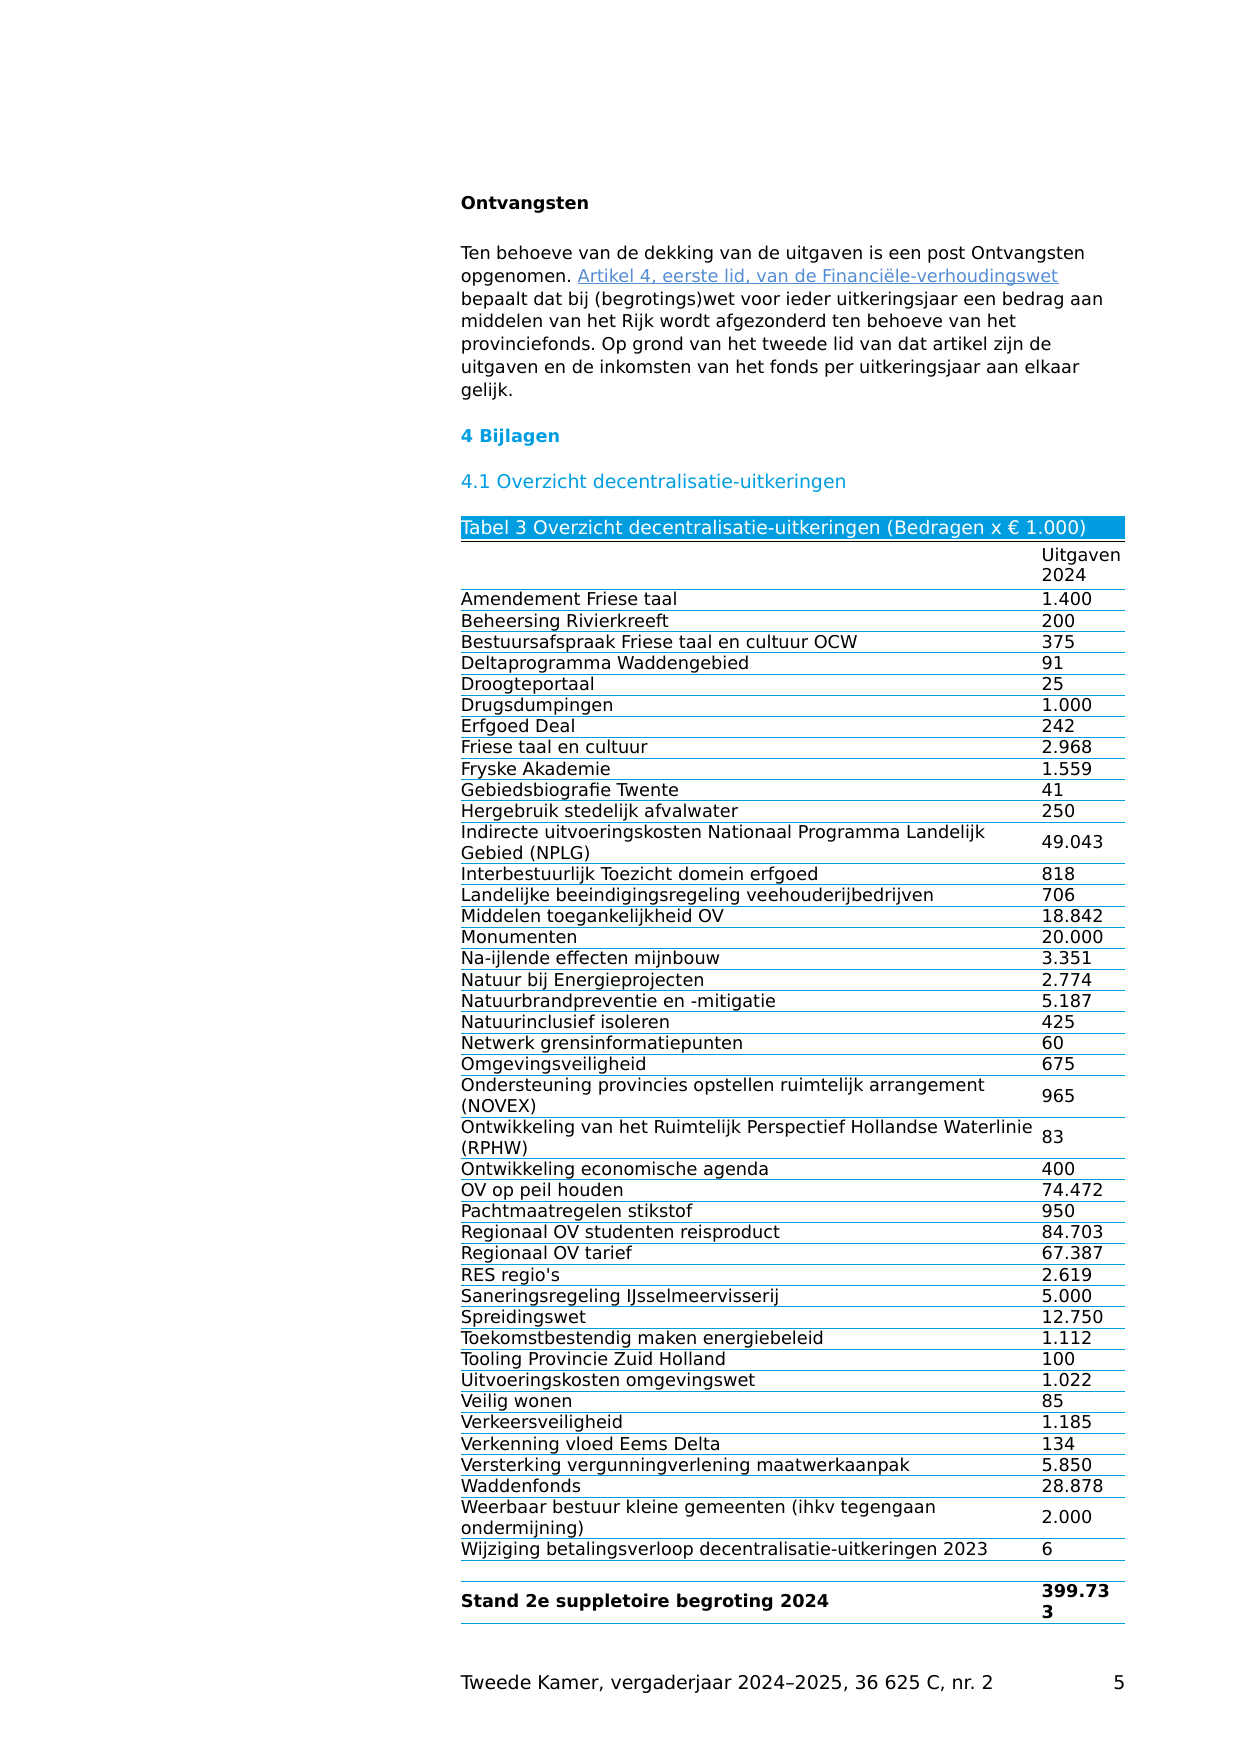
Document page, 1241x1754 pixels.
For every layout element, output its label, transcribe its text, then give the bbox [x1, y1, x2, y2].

table_cell 134 [1039, 1434, 1125, 1454]
table_cell 2.619 [1039, 1265, 1125, 1285]
table_cell Na-ijlende effecten mijnbouw [461, 949, 1038, 969]
table_cell Ontwikkeling van het Ruimtelijk Perspectief Hollandse Waterlinie (RPHW) [461, 1118, 1038, 1158]
table_cell Saneringsregeling IJsselmeervisserij [461, 1286, 1038, 1306]
table_cell 1.000 [1039, 696, 1125, 716]
table_cell Regionaal OV tarief [461, 1244, 1038, 1264]
table_cell Hergebruik stedelijk afvalwater [461, 801, 1038, 821]
table_cell Natuurinclusief isoleren [461, 1012, 1038, 1032]
table_cell 950 [1039, 1202, 1125, 1222]
table_cell [1039, 1561, 1125, 1581]
table_cell Verkenning vloed Eems Delta [461, 1434, 1038, 1454]
table_cell 1.559 [1039, 759, 1125, 779]
table_cell 67.387 [1039, 1244, 1125, 1264]
table_cell 250 [1039, 801, 1125, 821]
table_cell 675 [1039, 1055, 1125, 1075]
table_cell 25 [1039, 675, 1125, 694]
table_cell Monumenten [461, 928, 1038, 948]
table_cell 1.185 [1039, 1413, 1125, 1433]
table_cell 2.968 [1039, 738, 1125, 758]
table_cell 5.850 [1039, 1455, 1125, 1475]
table_cell Middelen toegankelijkheid OV [461, 907, 1038, 927]
table_cell 399.733 [1039, 1582, 1125, 1622]
table_cell 1.400 [1039, 590, 1125, 610]
table_cell Fryske Akademie [461, 759, 1038, 779]
table_cell 200 [1039, 611, 1125, 631]
table_cell Landelijke beeindigingsregeling veehouderijbedrijven [461, 885, 1038, 906]
table_cell Friese taal en cultuur [461, 738, 1038, 758]
table_cell 18.842 [1039, 907, 1125, 927]
table_cell 49.043 [1039, 823, 1125, 863]
table_cell Waddenfonds [461, 1476, 1038, 1497]
table_cell Deltaprogramma Waddengebied [461, 653, 1038, 673]
table_cell 375 [1039, 632, 1125, 652]
table_cell 1.112 [1039, 1329, 1125, 1348]
title 4 Bijlagen [461, 424, 1125, 447]
table_cell Interbestuurlijk Toezicht domein erfgoed [461, 864, 1038, 884]
table_cell Versterking vergunningverlening maatwerkaanpak [461, 1455, 1038, 1475]
table_cell 74.472 [1039, 1180, 1125, 1201]
table_cell 2.774 [1039, 970, 1125, 990]
table_cell Weerbaar bestuur kleine gemeenten (ihkv tegengaan ondermijning) [461, 1498, 1038, 1538]
table_cell Wijziging betalingsverloop decentralisatie-uitkeringen 2023 [461, 1539, 1038, 1559]
table_cell Beheersing Rivierkreeft [461, 611, 1038, 631]
title 4.1 Overzicht decentralisatie-uitkeringen [461, 471, 1125, 493]
table_cell 400 [1039, 1159, 1125, 1179]
table_cell Veilig wonen [461, 1392, 1038, 1412]
table_cell 20.000 [1039, 928, 1125, 948]
table_cell Natuur bij Energieprojecten [461, 970, 1038, 990]
table_cell Pachtmaatregelen stikstof [461, 1202, 1038, 1222]
table_cell 91 [1039, 653, 1125, 673]
table_cell 83 [1039, 1118, 1125, 1158]
table_cell 28.878 [1039, 1476, 1125, 1497]
table_cell Drugsdumpingen [461, 696, 1038, 716]
table_cell Spreidingswet [461, 1307, 1038, 1327]
table_cell Ondersteuning provincies opstellen ruimtelijk arrangement (NOVEX) [461, 1076, 1038, 1116]
table_cell 84.703 [1039, 1223, 1125, 1243]
text Ontvangsten [461, 191, 1125, 214]
table_cell 100 [1039, 1350, 1125, 1370]
table_cell Omgevingsveiligheid [461, 1055, 1038, 1075]
table_cell Gebiedsbiografie Twente [461, 780, 1038, 800]
table_cell 965 [1039, 1076, 1125, 1116]
table_cell Erfgoed Deal [461, 717, 1038, 737]
table_cell [461, 542, 1038, 589]
table_cell RES regio's [461, 1265, 1038, 1285]
table_cell OV op peil houden [461, 1180, 1038, 1201]
table_cell Amendement Friese taal [461, 590, 1038, 610]
table_cell 3.351 [1039, 949, 1125, 969]
table_cell 1.022 [1039, 1371, 1125, 1391]
table_cell 5.000 [1039, 1286, 1125, 1306]
table_cell 242 [1039, 717, 1125, 737]
table_cell Verkeersveiligheid [461, 1413, 1038, 1433]
table_cell Uitgaven 2024 [1039, 542, 1125, 589]
table_cell Netwerk grensinformatiepunten [461, 1034, 1038, 1053]
text Ten behoeve van de dekking van de uitgaven is een post Ontvangsten opgenomen. Artikel 4, eerste lid, van de Financiële-verhoudingswet bepaalt dat bij (begrotings)wet voor ieder uitkeringsjaar een bedrag aan middelen van het Rijk wordt afgezonderd ten behoeve van het provinciefonds. Op grond van het tweede lid van dat artikel zijn de uitgaven en de inkomsten van het fonds per uitkeringsjaar aan elkaar gelijk. [461, 241, 1125, 401]
table_cell 818 [1039, 864, 1125, 884]
table_cell Tooling Provincie Zuid Holland [461, 1350, 1038, 1370]
table_cell Stand 2e suppletoire begroting 2024 [461, 1582, 1038, 1622]
table_cell 60 [1039, 1034, 1125, 1053]
table_cell 85 [1039, 1392, 1125, 1412]
table_cell 41 [1039, 780, 1125, 800]
table_cell Bestuursafspraak Friese taal en cultuur OCW [461, 632, 1038, 652]
table_cell 6 [1039, 1539, 1125, 1559]
table_cell [461, 1561, 1038, 1581]
table_cell Droogteportaal [461, 675, 1038, 694]
table_cell Natuurbrandpreventie en -mitigatie [461, 991, 1038, 1011]
table_cell Uitvoeringskosten omgevingswet [461, 1371, 1038, 1391]
table_cell Regionaal OV studenten reisproduct [461, 1223, 1038, 1243]
table_cell 425 [1039, 1012, 1125, 1032]
table_cell 5.187 [1039, 991, 1125, 1011]
table_cell Toekomstbestendig maken energiebeleid [461, 1329, 1038, 1348]
table_cell 12.750 [1039, 1307, 1125, 1327]
table_cell 2.000 [1039, 1498, 1125, 1538]
table_cell Indirecte uitvoeringskosten Nationaal Programma Landelijk Gebied (NPLG) [461, 823, 1038, 863]
table_cell Ontwikkeling economische agenda [461, 1159, 1038, 1179]
table_cell 706 [1039, 885, 1125, 906]
